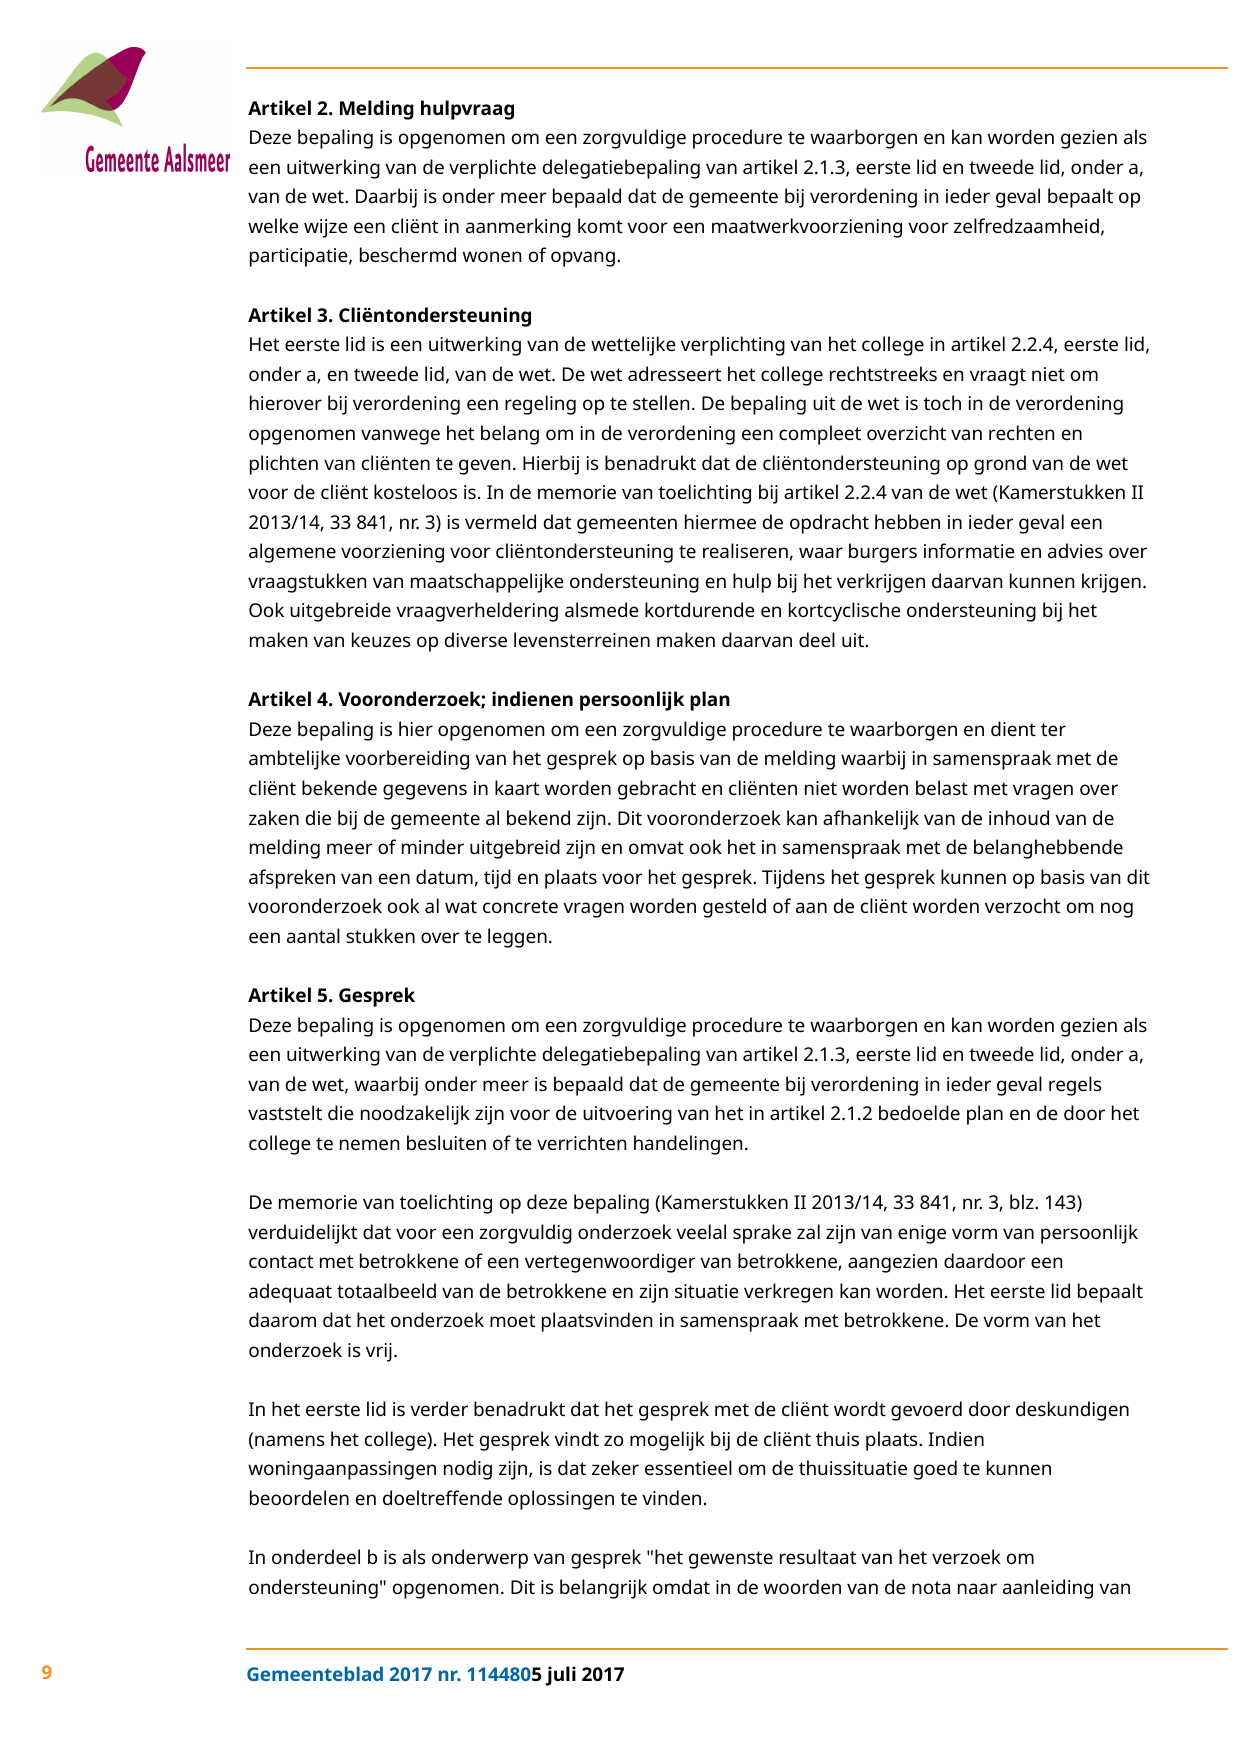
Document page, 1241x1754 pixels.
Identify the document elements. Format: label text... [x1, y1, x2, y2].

text Deze bepaling is hier opgenomen om een zorgvuldige procedure te waarborgen en dient ter ambtelijke voorbereiding van het gesprek op basis van de melding waarbij in samenspraak met de cliënt bekende gegevens in kaart worden gebracht en cliënten niet worden belast met vragen over zaken die bij de gemeente al bekend zijn. Dit vooronderzoek kan afhankelijk van de inhoud van de melding meer of minder uitgebreid zijn en omvat ook het in samenspraak met de belanghebbende afspreken van een datum, tijd en plaats voor het gesprek. Tijdens het gesprek kunnen op basis van dit vooronderzoek ook al wat concrete vragen worden gesteld of aan de cliënt worden verzocht om nog een aantal stukken over te leggen. [248, 716, 1152, 949]
text In het eerste lid is verder benadrukt dat het gesprek met de cliënt wordt gevoerd door deskundigen (namens het college). Het gesprek vindt zo mogelijk bij de cliënt thuis plaats. Indien woningaanpassingen nodig zijn, is dat zeker essentieel om de thuissituatie goed te kunnen beoordelen en doeltreffende oplossingen te vinden. [248, 1396, 1152, 1511]
text Artikel 2. Melding hulpvraag [248, 95, 1152, 121]
text Artikel 3. Cliëntondersteuning [248, 302, 1152, 328]
text Het eerste lid is een uitwerking van de wettelijke verplichting van het college in artikel 2.2.4, eerste lid, onder a, en tweede lid, van de wet. De wet adresseert het college rechtstreeks en vraagt niet om hierover bij verordening een regeling op te stellen. De bepaling uit de wet is toch in de verordening opgenomen vanwege het belang om in de verordening een compleet overzicht van rechten en plichten van cliënten te geven. Hierbij is benadrukt dat de cliëntondersteuning op grond van de wet voor de cliënt kosteloos is. In de memorie van toelichting bij artikel 2.2.4 van de wet (Kamerstukken II 2013/14, 33 841, nr. 3) is vermeld dat gemeenten hiermee de opdracht hebben in ieder geval een algemene voorziening voor cliëntondersteuning te realiseren, waar burgers informatie en advies over vraagstukken van maatschappelijke ondersteuning en hulp bij het verkrijgen daarvan kunnen krijgen. Ook uitgebreide vraagverheldering alsmede kortdurende en kortcyclische ondersteuning bij het maken van keuzes op diverse levensterreinen maken daarvan deel uit. [248, 331, 1152, 653]
text In onderdeel b is als onderwerp van gesprek "het gewenste resultaat van het verzoek om ondersteuning" opgenomen. Dit is belangrijk omdat in de woorden van de nota naar aanleiding van [248, 1544, 1152, 1600]
text Deze bepaling is opgenomen om een zorgvuldige procedure te waarborgen en kan worden gezien als een uitwerking van de verplichte delegatiebepaling van artikel 2.1.3, eerste lid en tweede lid, onder a, van de wet. Daarbij is onder meer bepaald dat de gemeente bij verordening in ieder geval bepaalt op welke wijze een cliënt in aanmerking komt voor een maatwerkvoorziening voor zelfredzaamheid, participatie, beschermd wonen of opvang. [248, 124, 1152, 268]
text Artikel 5. Gesprek [248, 982, 1152, 1008]
text Deze bepaling is opgenomen om een zorgvuldige procedure te waarborgen en kan worden gezien als een uitwerking van de verplichte delegatiebepaling van artikel 2.1.3, eerste lid en tweede lid, onder a, van de wet, waarbij onder meer is bepaald dat de gemeente bij verordening in ieder geval regels vaststelt die noodzakelijk zijn voor de uitvoering van het in artikel 2.1.2 bedoelde plan en de door het college te nemen besluiten of te verrichten handelingen. [248, 1012, 1152, 1156]
text Artikel 4. Vooronderzoek; indienen persoonlijk plan [248, 686, 1152, 712]
text De memorie van toelichting op deze bepaling (Kamerstukken II 2013/14, 33 841, nr. 3, blz. 143) verduidelijkt dat voor een zorgvuldig onderzoek veelal sprake zal zijn van enige vorm van persoonlijk contact met betrokkene of een vertegenwoordiger van betrokkene, aangezien daardoor een adequaat totaalbeeld van de betrokkene en zijn situatie verkregen kan worden. Het eerste lid bepaalt daarom dat het onderzoek moet plaatsvinden in samenspraak met betrokkene. De vorm van het onderzoek is vrij. [248, 1189, 1152, 1363]
picture [41, 47, 231, 172]
